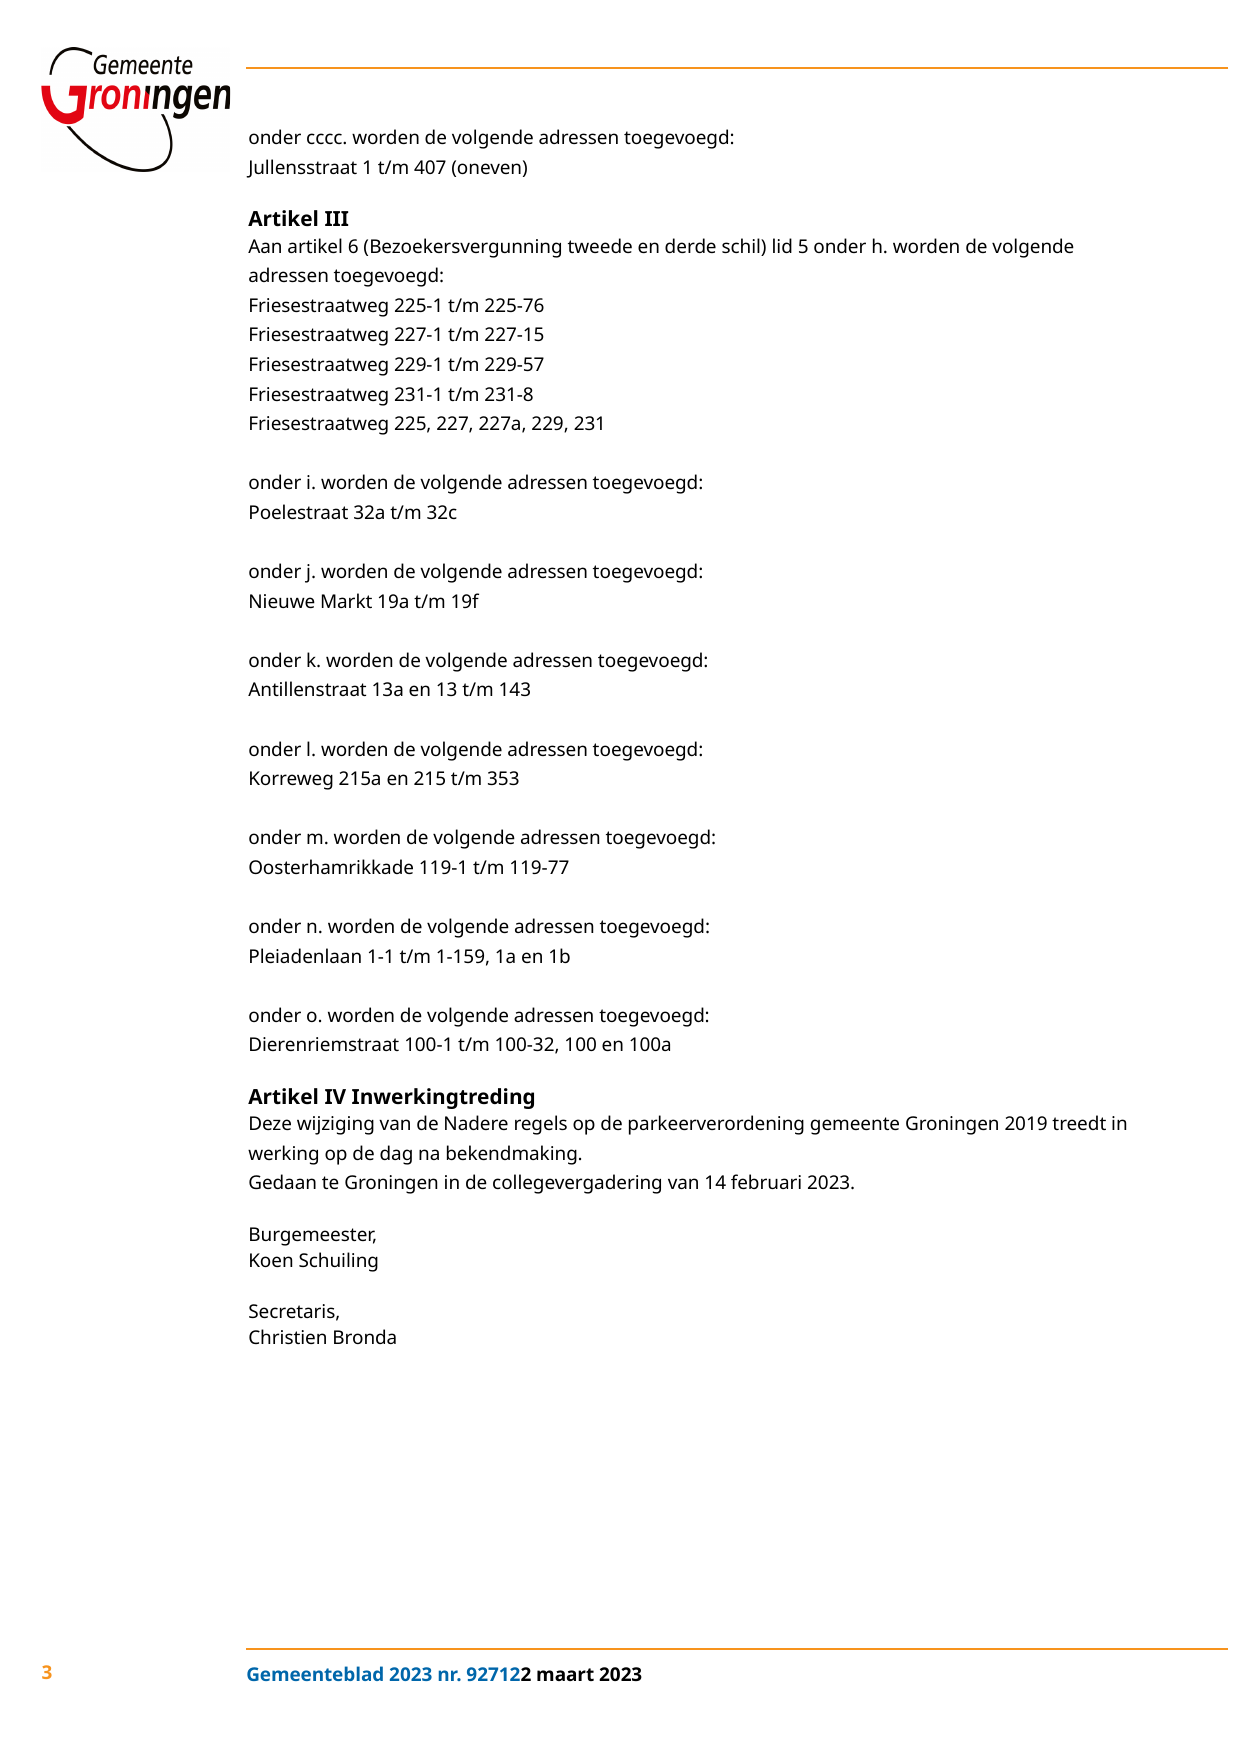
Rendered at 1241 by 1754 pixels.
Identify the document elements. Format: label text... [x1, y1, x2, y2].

text Gedaan te Groningen in de collegevergadering van 14 februari 2023. [248, 1169, 1152, 1195]
text onder i. worden de volgende adressen toegevoegd: [248, 469, 1152, 495]
text onder l. worden de volgende adressen toegevoegd: [248, 736, 1152, 761]
text Deze wijziging van de Nadere regels op de parkeerverordening gemeente Groningen 2019 treedt in werking op de dag na bekendmaking. [248, 1110, 1152, 1166]
text Artikel IV Inwerkingtreding [248, 1082, 1152, 1110]
text Nieuwe Markt 19a t/m 19f [248, 588, 1152, 613]
text Friesestraatweg 225-1 t/m 225-76 [248, 292, 1152, 318]
text onder o. worden de volgende adressen toegevoegd: [248, 1002, 1152, 1028]
text Korreweg 215a en 215 t/m 353 [248, 765, 1152, 791]
picture [41, 47, 231, 172]
text Friesestraatweg 229-1 t/m 229-57 [248, 351, 1152, 377]
text Christien Bronda [248, 1324, 1152, 1350]
text Secretaris, [248, 1298, 1152, 1324]
text Jullensstraat 1 t/m 407 (oneven) [248, 154, 1152, 180]
text onder n. worden de volgende adressen toegevoegd: [248, 913, 1152, 939]
text Poelestraat 32a t/m 32c [248, 499, 1152, 525]
text onder m. worden de volgende adressen toegevoegd: [248, 824, 1152, 850]
text Pleiadenlaan 1-1 t/m 1-159, 1a en 1b [248, 943, 1152, 968]
text Friesestraatweg 227-1 t/m 227-15 [248, 322, 1152, 347]
text Antillenstraat 13a en 13 t/m 143 [248, 677, 1152, 702]
text onder j. worden de volgende adressen toegevoegd: [248, 558, 1152, 584]
text onder k. worden de volgende adressen toegevoegd: [248, 647, 1152, 673]
text Dierenriemstraat 100-1 t/m 100-32, 100 en 100a [248, 1032, 1152, 1057]
text onder cccc. worden de volgende adressen toegevoegd: [248, 124, 1152, 150]
text Aan artikel 6 (Bezoekersvergunning tweede en derde schil) lid 5 onder h. worden de volgende adressen toegevoegd: [248, 233, 1152, 288]
text Burgemeester, [248, 1221, 1152, 1247]
text Friesestraatweg 225, 227, 227a, 229, 231 [248, 410, 1152, 436]
text Koen Schuiling [248, 1247, 1152, 1272]
text Friesestraatweg 231-1 t/m 231-8 [248, 381, 1152, 406]
text Artikel III [248, 204, 1152, 233]
text Oosterhamrikkade 119-1 t/m 119-77 [248, 854, 1152, 880]
